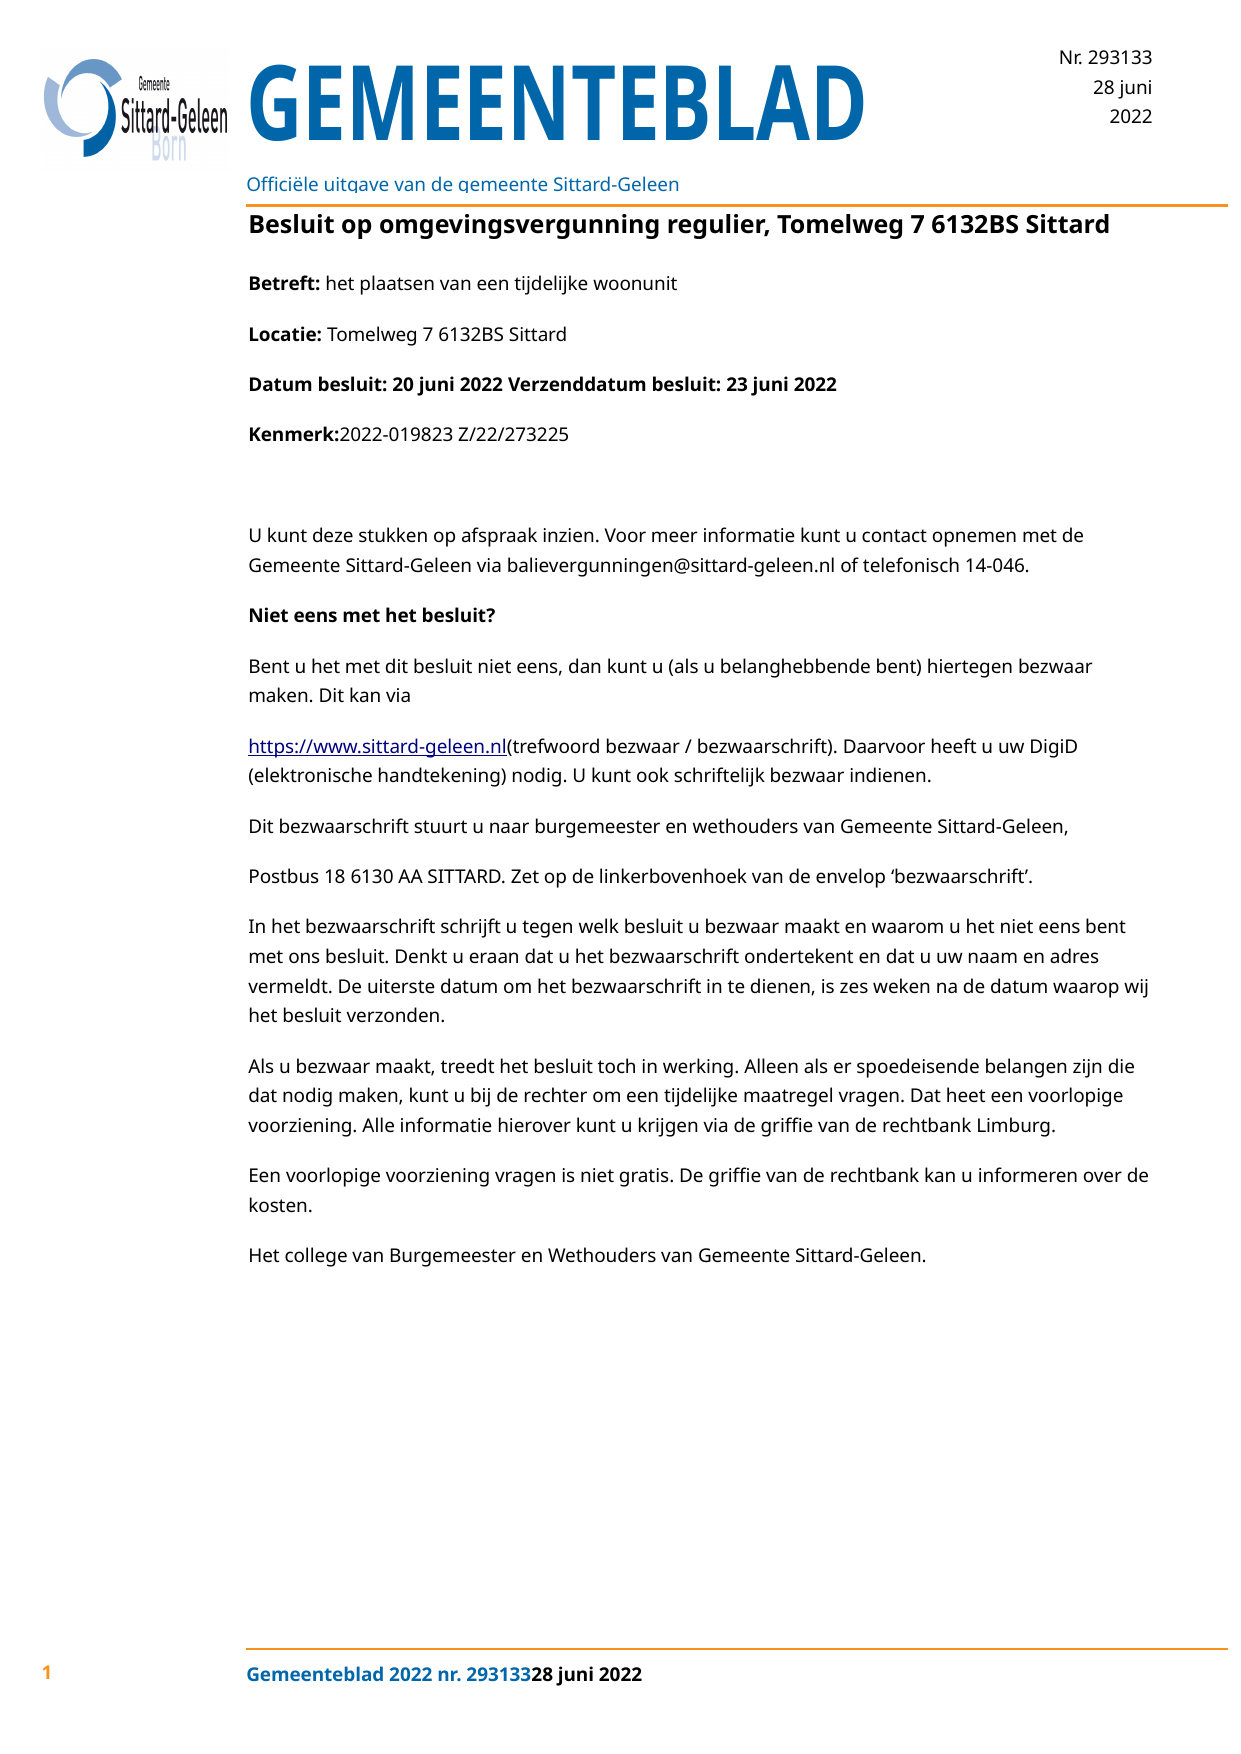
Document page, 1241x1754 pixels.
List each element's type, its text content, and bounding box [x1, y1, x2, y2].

text Betreft: het plaatsen van een tijdelijke woonunit [248, 270, 1152, 296]
text Postbus 18 6130 AA SITTARD. Zet op de linkerbovenhoek van de envelop ‘bezwaarschrift’. [248, 863, 1152, 889]
picture [41, 47, 231, 172]
text Dit bezwaarschrift stuurt u naar burgemeester en wethouders van Gemeente Sittard-Geleen, [248, 813, 1152, 838]
text Kenmerk:2022-019823 Z/22/273225 [248, 422, 1152, 447]
text Het college van Burgemeester en Wethouders van Gemeente Sittard-Geleen. [248, 1242, 1152, 1268]
text Als u bezwaar maakt, treedt het besluit toch in werking. Alleen als er spoedeisende belangen zijn die dat nodig maken, kunt u bij de rechter om een tijdelijke maatregel vragen. Dat heet een voorlopige voorziening. Alle informatie hierover kunt u krijgen via de griffie van de rechtbank Limburg. [248, 1053, 1152, 1138]
text https://www.sittard-geleen.nl(trefwoord bezwaar / bezwaarschrift). Daarvoor heeft u uw DigiD (elektronische handtekening) nodig. U kunt ook schriftelijk bezwaar indienen. [248, 733, 1152, 788]
text Datum besluit: 20 juni 2022 Verzenddatum besluit: 23 juni 2022 [248, 371, 1152, 397]
text Niet eens met het besluit? [248, 602, 1152, 628]
text Bent u het met dit besluit niet eens, dan kunt u (als u belanghebbende bent) hiertegen bezwaar maken. Dit kan via [248, 653, 1152, 708]
text U kunt deze stukken op afspraak inzien. Voor meer informatie kunt u contact opnemen met de Gemeente Sittard-Geleen via balievergunningen@sittard-geleen.nl of telefonisch 14-046. [248, 522, 1152, 578]
text Besluit op omgevingsvergunning regulier, Tomelweg 7 6132BS Sittard [248, 207, 1152, 241]
text In het bezwaarschrift schrijft u tegen welk besluit u bezwaar maakt en waarom u het niet eens bent met ons besluit. Denkt u eraan dat u het bezwaarschrift ondertekent en dat u uw naam en adres vermeldt. De uiterste datum om het bezwaarschrift in te dienen, is zes weken na de datum waarop wij het besluit verzonden. [248, 914, 1152, 1028]
text Locatie: Tomelweg 7 6132BS Sittard [248, 321, 1152, 346]
text Een voorlopige voorziening vragen is niet gratis. De griffie van de rechtbank kan u informeren over de kosten. [248, 1162, 1152, 1218]
